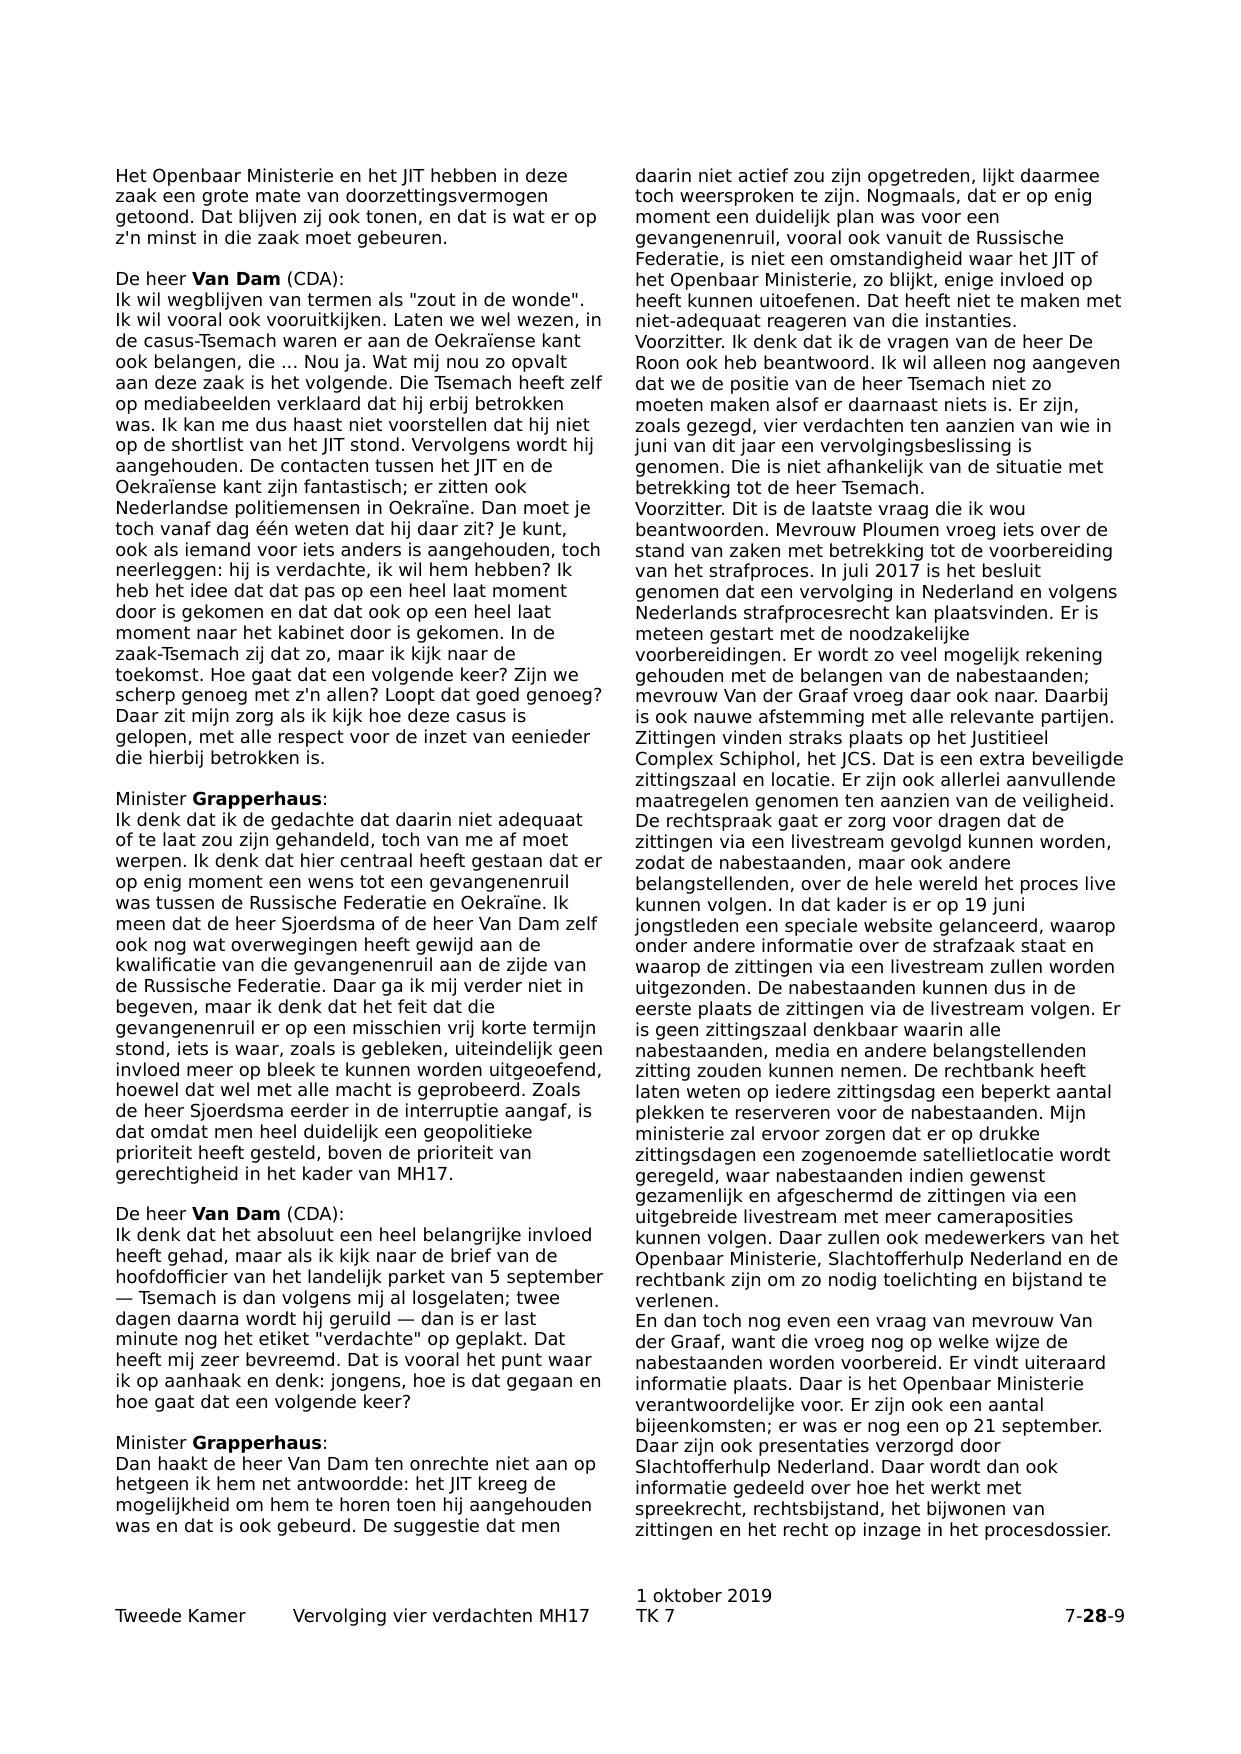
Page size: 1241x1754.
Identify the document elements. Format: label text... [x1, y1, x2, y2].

text Voorzitter. Ik denk dat ik de vragen van de heer De Roon ook heb beantwoord. Ik wil alleen nog aangeven dat we de positie van de heer Tsemach niet zo moeten maken alsof er daarnaast niets is. Er zijn, zoals gezegd, vier verdachten ten aanzien van wie in juni van dit jaar een vervolgingsbeslissing is genomen. Die is niet afhankelijk van de situatie met betrekking tot de heer Tsemach. [635, 332, 1125, 499]
text Ik denk dat ik de gedachte dat daarin niet adequaat of te laat zou zijn gehandeld, toch van me af moet werpen. Ik denk dat hier centraal heeft gestaan dat er op enig moment een wens tot een gevangenenruil was tussen de Russische Federatie en Oekraïne. Ik meen dat de heer Sjoerdsma of de heer Van Dam zelf ook nog wat overwegingen heeft gewijd aan de kwalificatie van die gevangenenruil aan de zijde van de Russische Federatie. Daar ga ik mij verder niet in begeven, maar ik denk dat het feit dat die gevangenenruil er op een misschien vrij korte termijn stond, iets is waar, zoals is gebleken, uiteindelijk geen invloed meer op bleek te kunnen worden uitgeoefend, hoewel dat wel met alle macht is geprobeerd. Zoals de heer Sjoerdsma eerder in de interruptie aangaf, is dat omdat men heel duidelijk een geopolitieke prioriteit heeft gesteld, boven de prioriteit van gerechtigheid in het kader van MH17. [115, 809, 605, 1184]
text Voorzitter. Dit is de laatste vraag die ik wou beantwoorden. Mevrouw Ploumen vroeg iets over de stand van zaken met betrekking tot de voorbereiding van het strafproces. In juli 2017 is het besluit genomen dat een vervolging in Nederland en volgens Nederlands strafprocesrecht kan plaatsvinden. Er is meteen gestart met de noodzakelijke voorbereidingen. Er wordt zo veel mogelijk rekening gehouden met de belangen van de nabestaanden; mevrouw Van der Graaf vroeg daar ook naar. Daarbij is ook nauwe afstemming met alle relevante partijen. [635, 499, 1125, 728]
text daarin niet actief zou zijn opgetreden, lijkt daarmee toch weersproken te zijn. Nogmaals, dat er op enig moment een duidelijk plan was voor een gevangenenruil, vooral ook vanuit de Russische Federatie, is niet een omstandigheid waar het JIT of het Openbaar Ministerie, zo blijkt, enige invloed op heeft kunnen uitoefenen. Dat heeft niet te maken met niet-adequaat reageren van die instanties. [635, 165, 1125, 332]
text Minister Grapperhaus: [115, 788, 605, 809]
text De heer Van Dam (CDA): [115, 269, 605, 289]
text En dan toch nog even een vraag van mevrouw Van der Graaf, want die vroeg nog op welke wijze de nabestaanden worden voorbereid. Er vindt uiteraard informatie plaats. Daar is het Openbaar Ministerie verantwoordelijke voor. Er zijn ook een aantal bijeenkomsten; er was er nog een op 21 september. Daar zijn ook presentaties verzorgd door Slachtofferhulp Nederland. Daar wordt dan ook informatie gedeeld over hoe het werkt met spreekrecht, rechtsbijstand, het bijwonen van zittingen en het recht op inzage in het procesdossier. [635, 1311, 1125, 1540]
text Het Openbaar Ministerie en het JIT hebben in deze zaak een grote mate van doorzettingsvermogen getoond. Dat blijven zij ook tonen, en dat is wat er op z'n minst in die zaak moet gebeuren. [115, 165, 605, 249]
text Zittingen vinden straks plaats op het Justitieel Complex Schiphol, het JCS. Dat is een extra beveiligde zittingszaal en locatie. Er zijn ook allerlei aanvullende maatregelen genomen ten aanzien van de veiligheid. De rechtspraak gaat er zorg voor dragen dat de zittingen via een livestream gevolgd kunnen worden, zodat de nabestaanden, maar ook andere belangstellenden, over de hele wereld het proces live kunnen volgen. In dat kader is er op 19 juni jongstleden een speciale website gelanceerd, waarop onder andere informatie over de strafzaak staat en waarop de zittingen via een livestream zullen worden uitgezonden. De nabestaanden kunnen dus in de eerste plaats de zittingen via de livestream volgen. Er is geen zittingszaal denkbaar waarin alle nabestaanden, media en andere belangstellenden zitting zouden kunnen nemen. De rechtbank heeft laten weten op iedere zittingsdag een beperkt aantal plekken te reserveren voor de nabestaanden. Mijn ministerie zal ervoor zorgen dat er op drukke zittingsdagen een zogenoemde satellietlocatie wordt geregeld, waar nabestaanden indien gewenst gezamenlijk en afgeschermd de zittingen via een uitgebreide livestream met meer cameraposities kunnen volgen. Daar zullen ook medewerkers van het Openbaar Ministerie, Slachtofferhulp Nederland en de rechtbank zijn om zo nodig toelichting en bijstand te verlenen. [635, 728, 1125, 1311]
text Ik wil wegblijven van termen als "zout in de wonde". Ik wil vooral ook vooruitkijken. Laten we wel wezen, in de casus-Tsemach waren er aan de Oekraïense kant ook belangen, die ... Nou ja. Wat mij nou zo opvalt aan deze zaak is het volgende. Die Tsemach heeft zelf op mediabeelden verklaard dat hij erbij betrokken was. Ik kan me dus haast niet voorstellen dat hij niet op de shortlist van het JIT stond. Vervolgens wordt hij aangehouden. De contacten tussen het JIT en de Oekraïense kant zijn fantastisch; er zitten ook Nederlandse politiemensen in Oekraïne. Dan moet je toch vanaf dag één weten dat hij daar zit? Je kunt, ook als iemand voor iets anders is aangehouden, toch neerleggen: hij is verdachte, ik wil hem hebben? Ik heb het idee dat dat pas op een heel laat moment door is gekomen en dat dat ook op een heel laat moment naar het kabinet door is gekomen. In de zaak-Tsemach zij dat zo, maar ik kijk naar de toekomst. Hoe gaat dat een volgende keer? Zijn we scherp genoeg met z'n allen? Loopt dat goed genoeg? Daar zit mijn zorg als ik kijk hoe deze casus is gelopen, met alle respect voor de inzet van eenieder die hierbij betrokken is. [115, 289, 605, 768]
text Ik denk dat het absoluut een heel belangrijke invloed heeft gehad, maar als ik kijk naar de brief van de hoofdofficier van het landelijk parket van 5 september — Tsemach is dan volgens mij al losgelaten; twee dagen daarna wordt hij geruild — dan is er last minute nog het etiket "verdachte" op geplakt. Dat heeft mij zeer bevreemd. Dat is vooral het punt waar ik op aanhaak en denk: jongens, hoe is dat gegaan en hoe gaat dat een volgende keer? [115, 1225, 605, 1412]
text Minister Grapperhaus: [115, 1432, 605, 1453]
text Dan haakt de heer Van Dam ten onrechte niet aan op hetgeen ik hem net antwoordde: het JIT kreeg de mogelijkheid om hem te horen toen hij aangehouden was en dat is ook gebeurd. De suggestie dat men [115, 1453, 605, 1537]
text De heer Van Dam (CDA): [115, 1204, 605, 1225]
